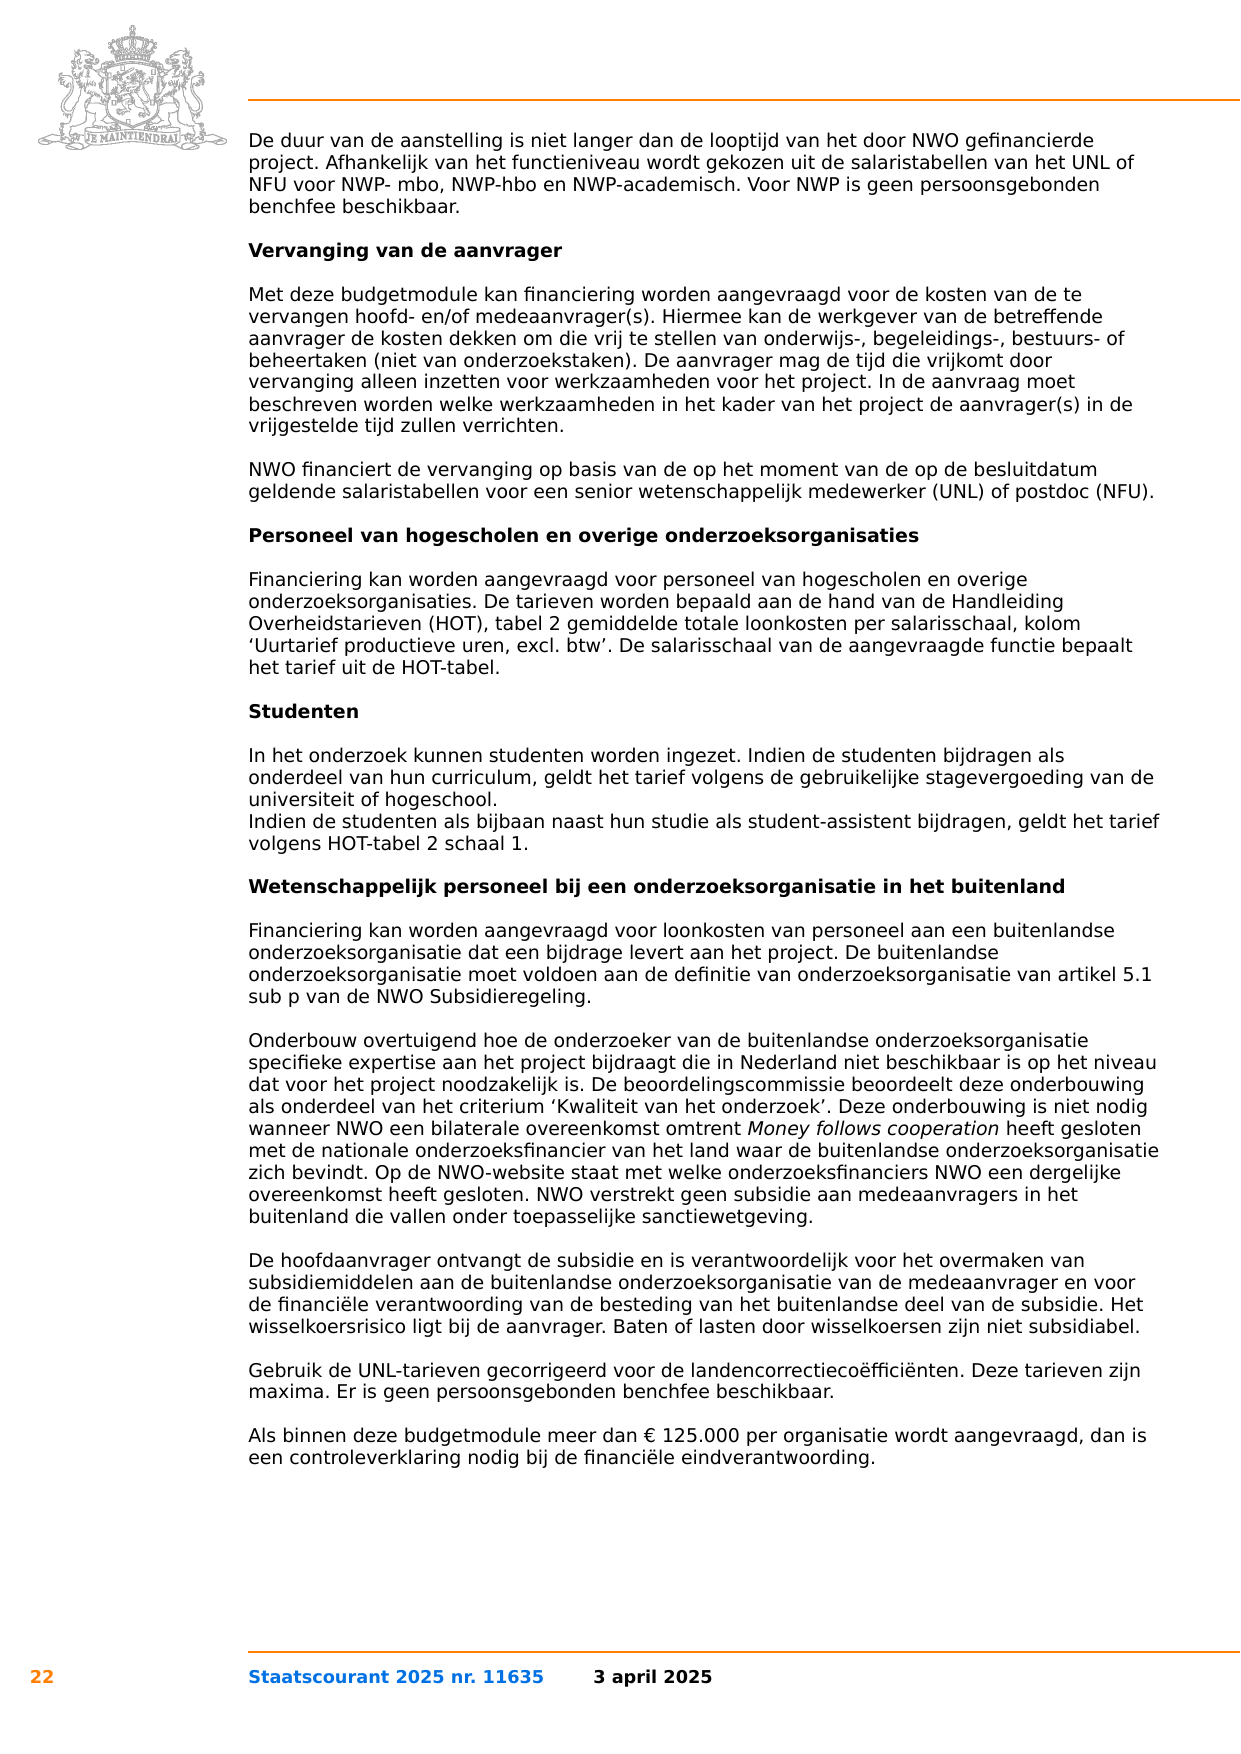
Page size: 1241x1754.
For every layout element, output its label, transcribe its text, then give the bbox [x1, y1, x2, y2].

text NWO financiert de vervanging op basis van de op het moment van de op de besluitdatum geldende salaristabellen voor een senior wetenschappelijk medewerker (UNL) of postdoc (NFU). [248, 459, 1163, 503]
subtitle Wetenschappelijk personeel bij een onderzoeksorganisatie in het buitenland [248, 876, 1163, 898]
text Financiering kan worden aangevraagd voor personeel van hogescholen en overige onderzoeksorganisaties. De tarieven worden bepaald aan de hand van de Handleiding Overheidstarieven (HOT), tabel 2 gemiddelde totale loonkosten per salarisschaal, kolom ‘Uurtarief productieve uren, excl. btw’. De salarisschaal van de aangevraagde functie bepaalt het tarief uit de HOT-tabel. [248, 569, 1163, 679]
text Onderbouw overtuigend hoe de onderzoeker van de buitenlandse onderzoeksorganisatie specifieke expertise aan het project bijdraagt die in Nederland niet beschikbaar is op het niveau dat voor het project noodzakelijk is. De beoordelingscommissie beoordeelt deze onderbouwing als onderdeel van het criterium ‘Kwaliteit van het onderzoek’. Deze onderbouwing is niet nodig wanneer NWO een bilaterale overeenkomst omtrent Money follows cooperation heeft gesloten met de nationale onderzoeksfinancier van het land waar de buitenlandse onderzoeksorganisatie zich bevindt. Op de NWO-website staat met welke onderzoeksfinanciers NWO een dergelijke overeenkomst heeft gesloten. NWO verstrekt geen subsidie aan medeaanvragers in het buitenland die vallen onder toepasselijke sanctiewetgeving. [248, 1030, 1163, 1228]
text De hoofdaanvrager ontvangt de subsidie en is verantwoordelijk voor het overmaken van subsidiemiddelen aan de buitenlandse onderzoeksorganisatie van de medeaanvrager en voor de financiële verantwoording van de besteding van het buitenlandse deel van de subsidie. Het wisselkoersrisico ligt bij de aanvrager. Baten of lasten door wisselkoersen zijn niet subsidiabel. [248, 1250, 1163, 1338]
subtitle Vervanging van de aanvrager [248, 240, 1163, 262]
subtitle Studenten [248, 701, 1163, 723]
text Indien de studenten als bijbaan naast hun studie als student-assistent bijdragen, geldt het tarief volgens HOT-tabel 2 schaal 1. [248, 811, 1163, 854]
text Gebruik de UNL-tarieven gecorrigeerd voor de landencorrectiecoëfficiënten. Deze tarieven zijn maxima. Er is geen persoonsgebonden benchfee beschikbaar. [248, 1359, 1163, 1403]
text In het onderzoek kunnen studenten worden ingezet. Indien de studenten bijdragen als onderdeel van hun curriculum, geldt het tarief volgens de gebruikelijke stagevergoeding van de universiteit of hogeschool. [248, 744, 1163, 811]
picture [38, 25, 227, 150]
subtitle Personeel van hogescholen en overige onderzoeksorganisaties [248, 525, 1163, 547]
text De duur van de aanstelling is niet langer dan de looptijd van het door NWO gefinancierde project. Afhankelijk van het functieniveau wordt gekozen uit de salaristabellen van het UNL of NFU voor NWP- mbo, NWP-hbo en NWP-academisch. Voor NWP is geen persoonsgebonden benchfee beschikbaar. [248, 130, 1163, 218]
text Met deze budgetmodule kan financiering worden aangevraagd voor de kosten van de te vervangen hoofd- en/of medeaanvrager(s). Hiermee kan de werkgever van de betreffende aanvrager de kosten dekken om die vrij te stellen van onderwijs-, begeleidings-, bestuurs- of beheertaken (niet van onderzoekstaken). De aanvrager mag de tijd die vrijkomt door vervanging alleen inzetten voor werkzaamheden voor het project. In de aanvraag moet beschreven worden welke werkzaamheden in het kader van het project de aanvrager(s) in de vrijgestelde tijd zullen verrichten. [248, 283, 1163, 437]
text Financiering kan worden aangevraagd voor loonkosten van personeel aan een buitenlandse onderzoeksorganisatie dat een bijdrage levert aan het project. De buitenlandse onderzoeksorganisatie moet voldoen aan de definitie van onderzoeksorganisatie van artikel 5.1 sub p van de NWO Subsidieregeling. [248, 920, 1163, 1008]
text Als binnen deze budgetmodule meer dan € 125.000 per organisatie wordt aangevraagd, dan is een controleverklaring nodig bij de financiële eindverantwoording. [248, 1425, 1163, 1469]
